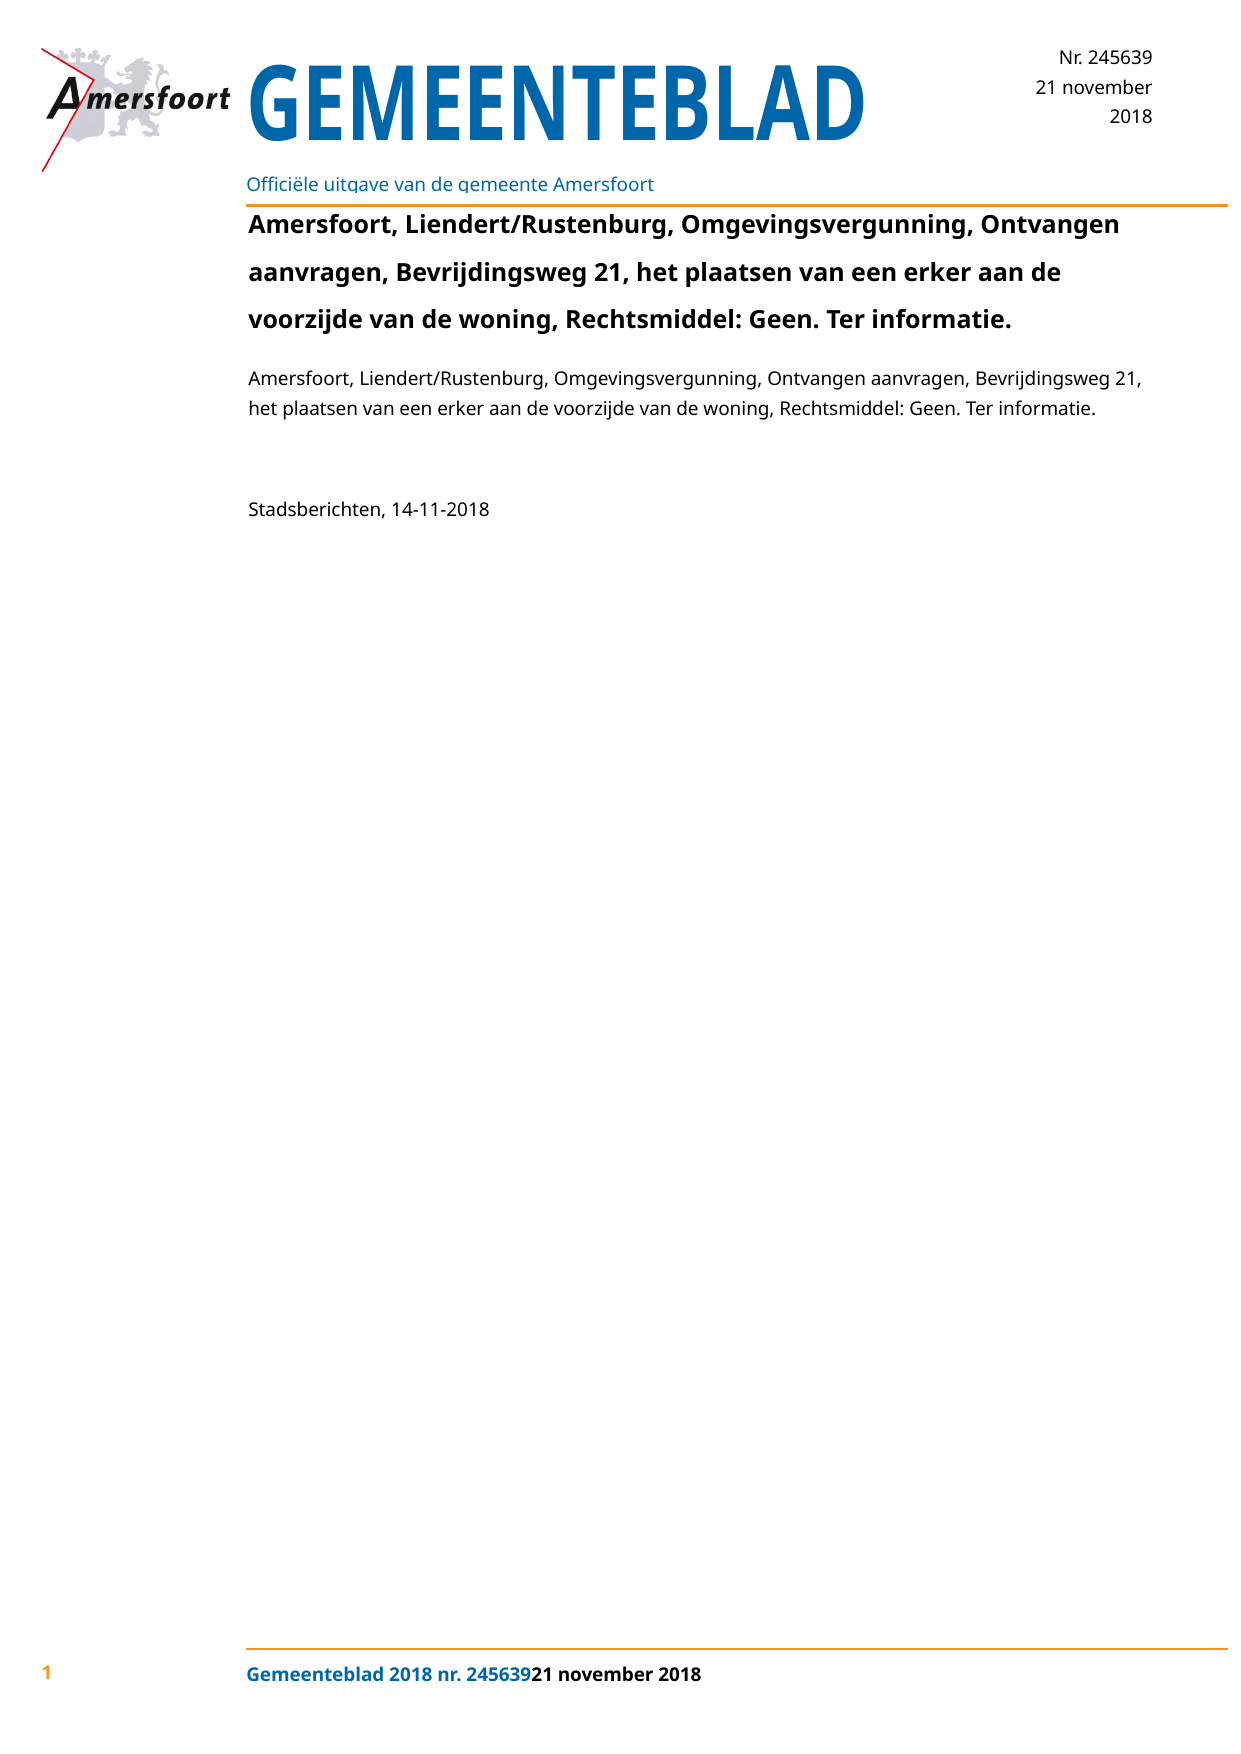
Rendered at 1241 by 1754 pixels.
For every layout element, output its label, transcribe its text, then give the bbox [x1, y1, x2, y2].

text Stadsberichten, 14-11-2018 [248, 496, 1152, 522]
picture [41, 47, 231, 172]
text Amersfoort, Liendert/Rustenburg, Omgevingsvergunning, Ontvangen aanvragen, Bevrijdingsweg 21, het plaatsen van een erker aan de voorzijde van de woning, Rechtsmiddel: Geen. Ter informatie. [248, 207, 1152, 336]
text Amersfoort, Liendert/Rustenburg, Omgevingsvergunning, Ontvangen aanvragen, Bevrijdingsweg 21, het plaatsen van een erker aan de voorzijde van de woning, Rechtsmiddel: Geen. Ter informatie. [248, 366, 1152, 421]
